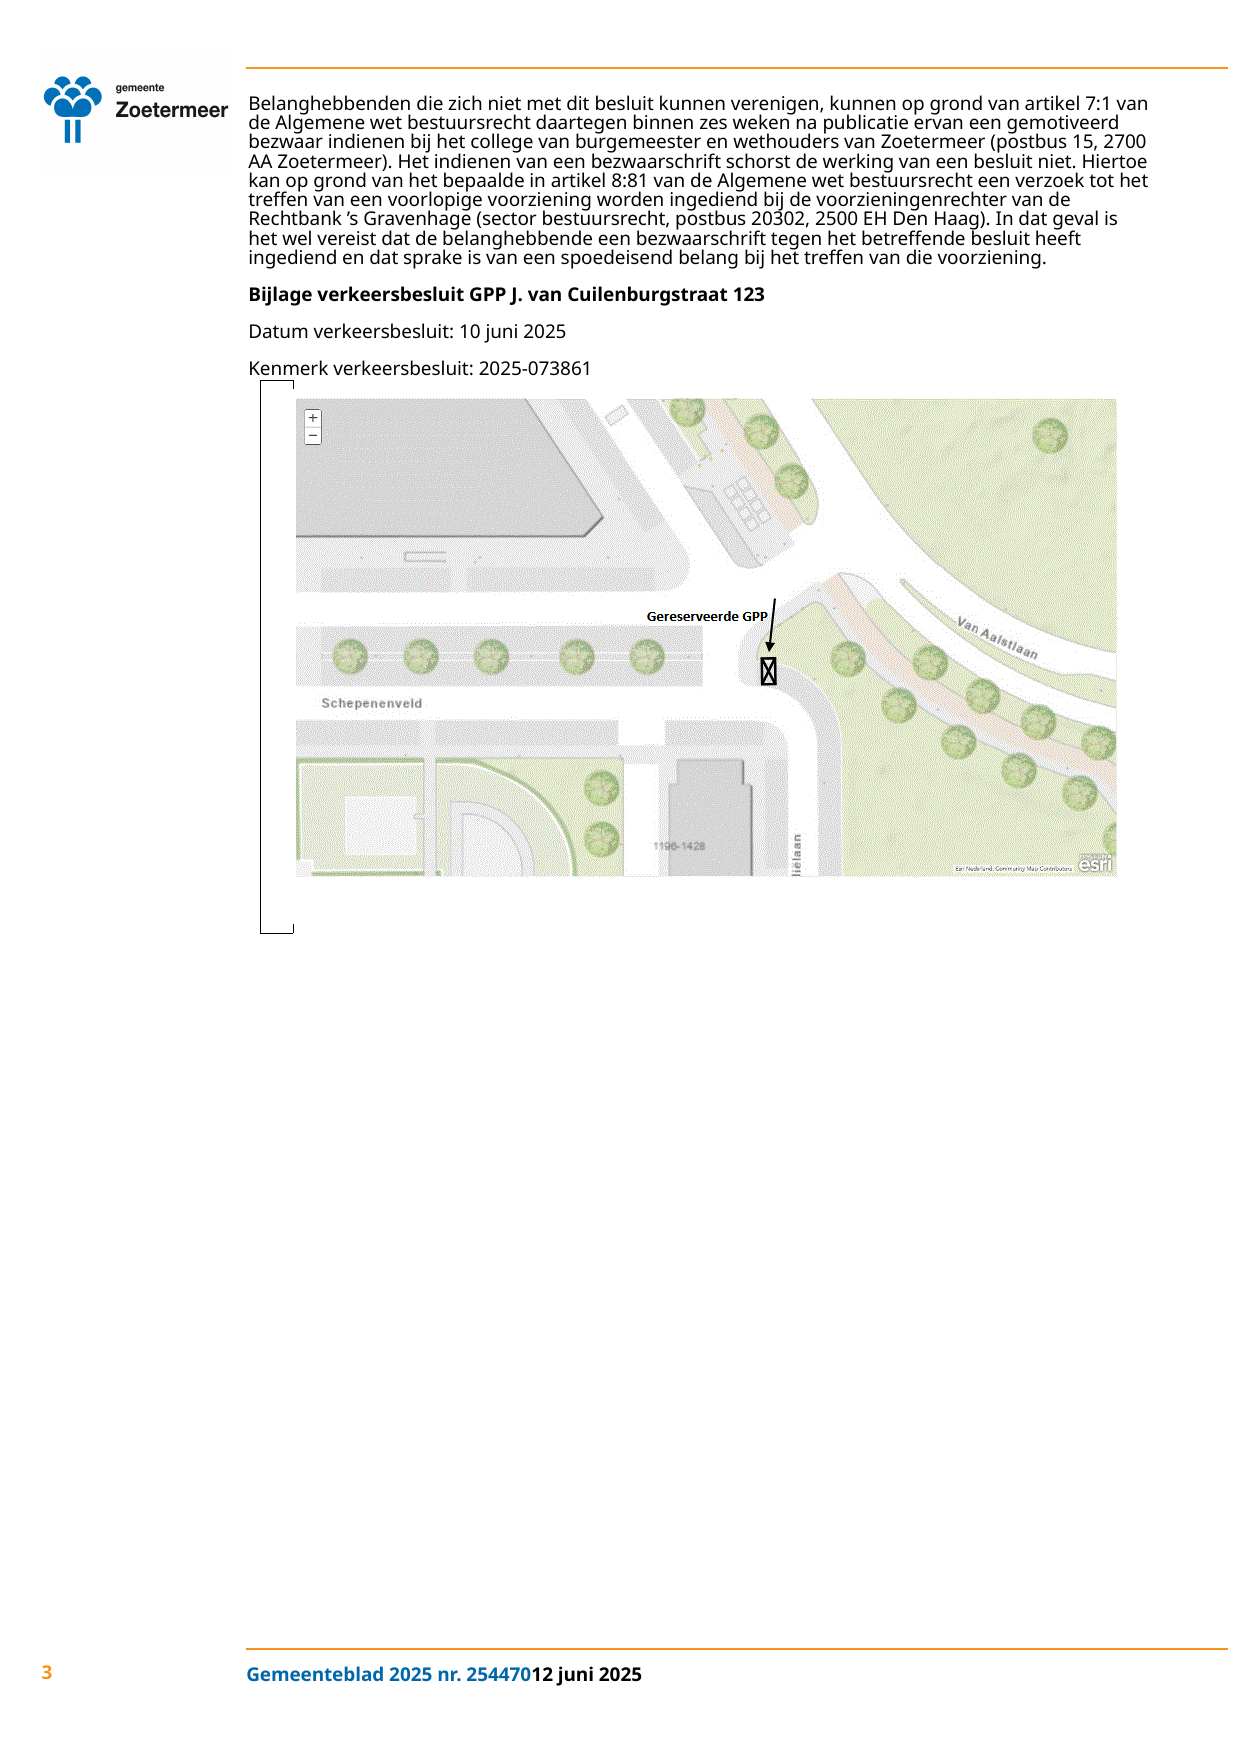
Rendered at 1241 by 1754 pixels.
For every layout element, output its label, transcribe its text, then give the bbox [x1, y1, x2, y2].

picture [268, 389, 1155, 924]
text Kenmerk verkeersbesluit: 2025-073861 [248, 360, 1152, 379]
text Datum verkeersbesluit: 10 juni 2025 [248, 323, 1152, 342]
text Belanghebbenden die zich niet met dit besluit kunnen verenigen, kunnen op grond van artikel 7:1 van de Algemene wet bestuursrecht daartegen binnen zes weken na publicatie ervan een gemotiveerd bezwaar indienen bij het college van burgemeester en wethouders van Zoetermeer (postbus 15, 2700 AA Zoetermeer). Het indienen van een bezwaarschrift schorst de werking van een besluit niet. Hiertoe kan op grond van het bepaalde in artikel 8:81 van de Algemene wet bestuursrecht een verzoek tot het treffen van een voorlopige voorziening worden ingediend bij de voorzieningenrechter van de Rechtbank ’s Gravenhage (sector bestuursrecht, postbus 20302, 2500 EH Den Haag). In dat geval is het wel vereist dat de belanghebbende een bezwaarschrift tegen het betreffende besluit heeft ingediend en dat sprake is van een spoedeisend belang bij het treffen van die voorziening. [248, 95, 1152, 268]
text Bijlage verkeersbesluit GPP J. van Cuilenburgstraat 123 [248, 286, 1152, 305]
picture [41, 47, 231, 172]
